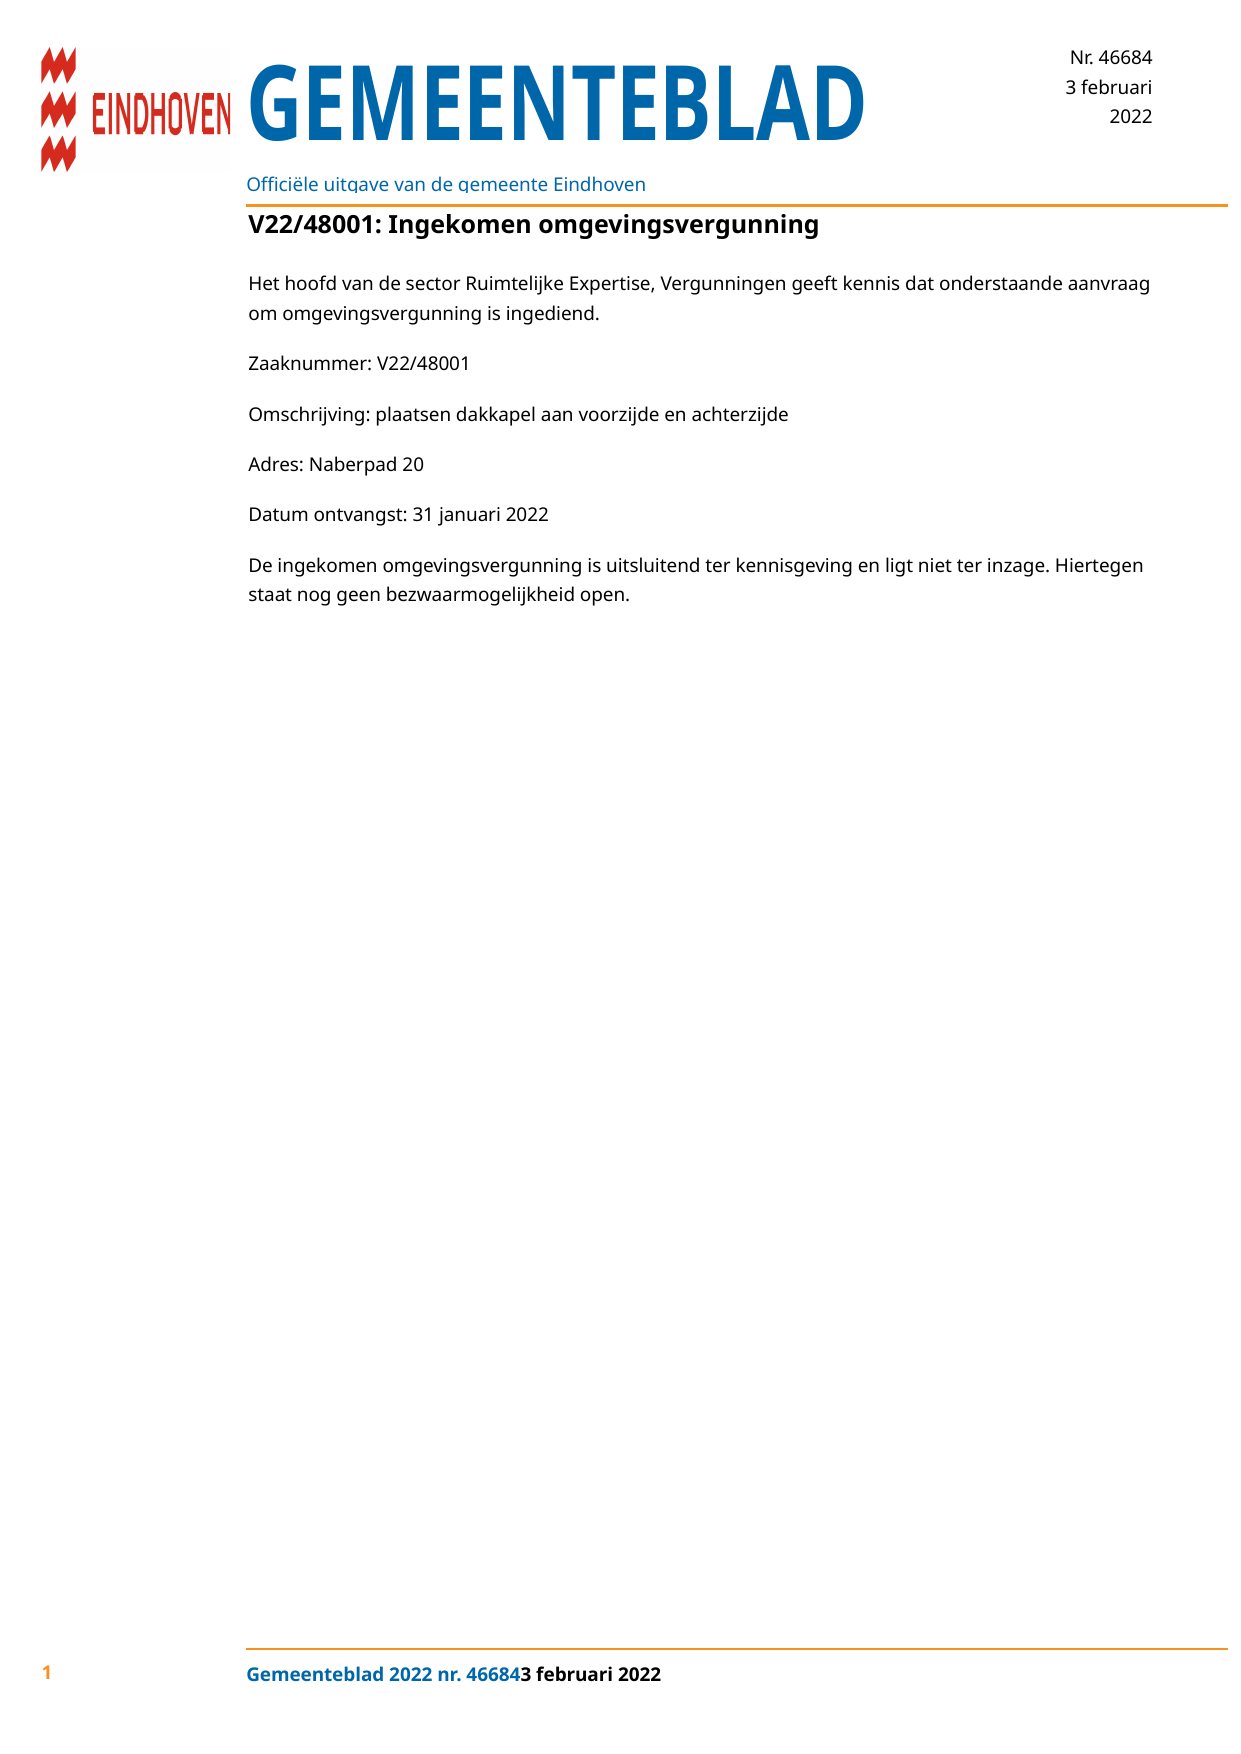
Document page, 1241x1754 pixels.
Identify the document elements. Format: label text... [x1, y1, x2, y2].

text De ingekomen omgevingsvergunning is uitsluitend ter kennisgeving en ligt niet ter inzage. Hiertegen staat nog geen bezwaarmogelijkheid open. [248, 552, 1152, 607]
text Omschrijving: plaatsen dakkapel aan voorzijde en achterzijde [248, 401, 1152, 426]
text Het hoofd van de sector Ruimtelijke Expertise, Vergunningen geeft kennis dat onderstaande aanvraag om omgevingsvergunning is ingediend. [248, 270, 1152, 326]
text Datum ontvangst: 31 januari 2022 [248, 502, 1152, 527]
text Adres: Naberpad 20 [248, 451, 1152, 477]
text Zaaknummer: V22/48001 [248, 350, 1152, 376]
text V22/48001: Ingekomen omgevingsvergunning [248, 207, 1152, 241]
picture [41, 47, 231, 172]
